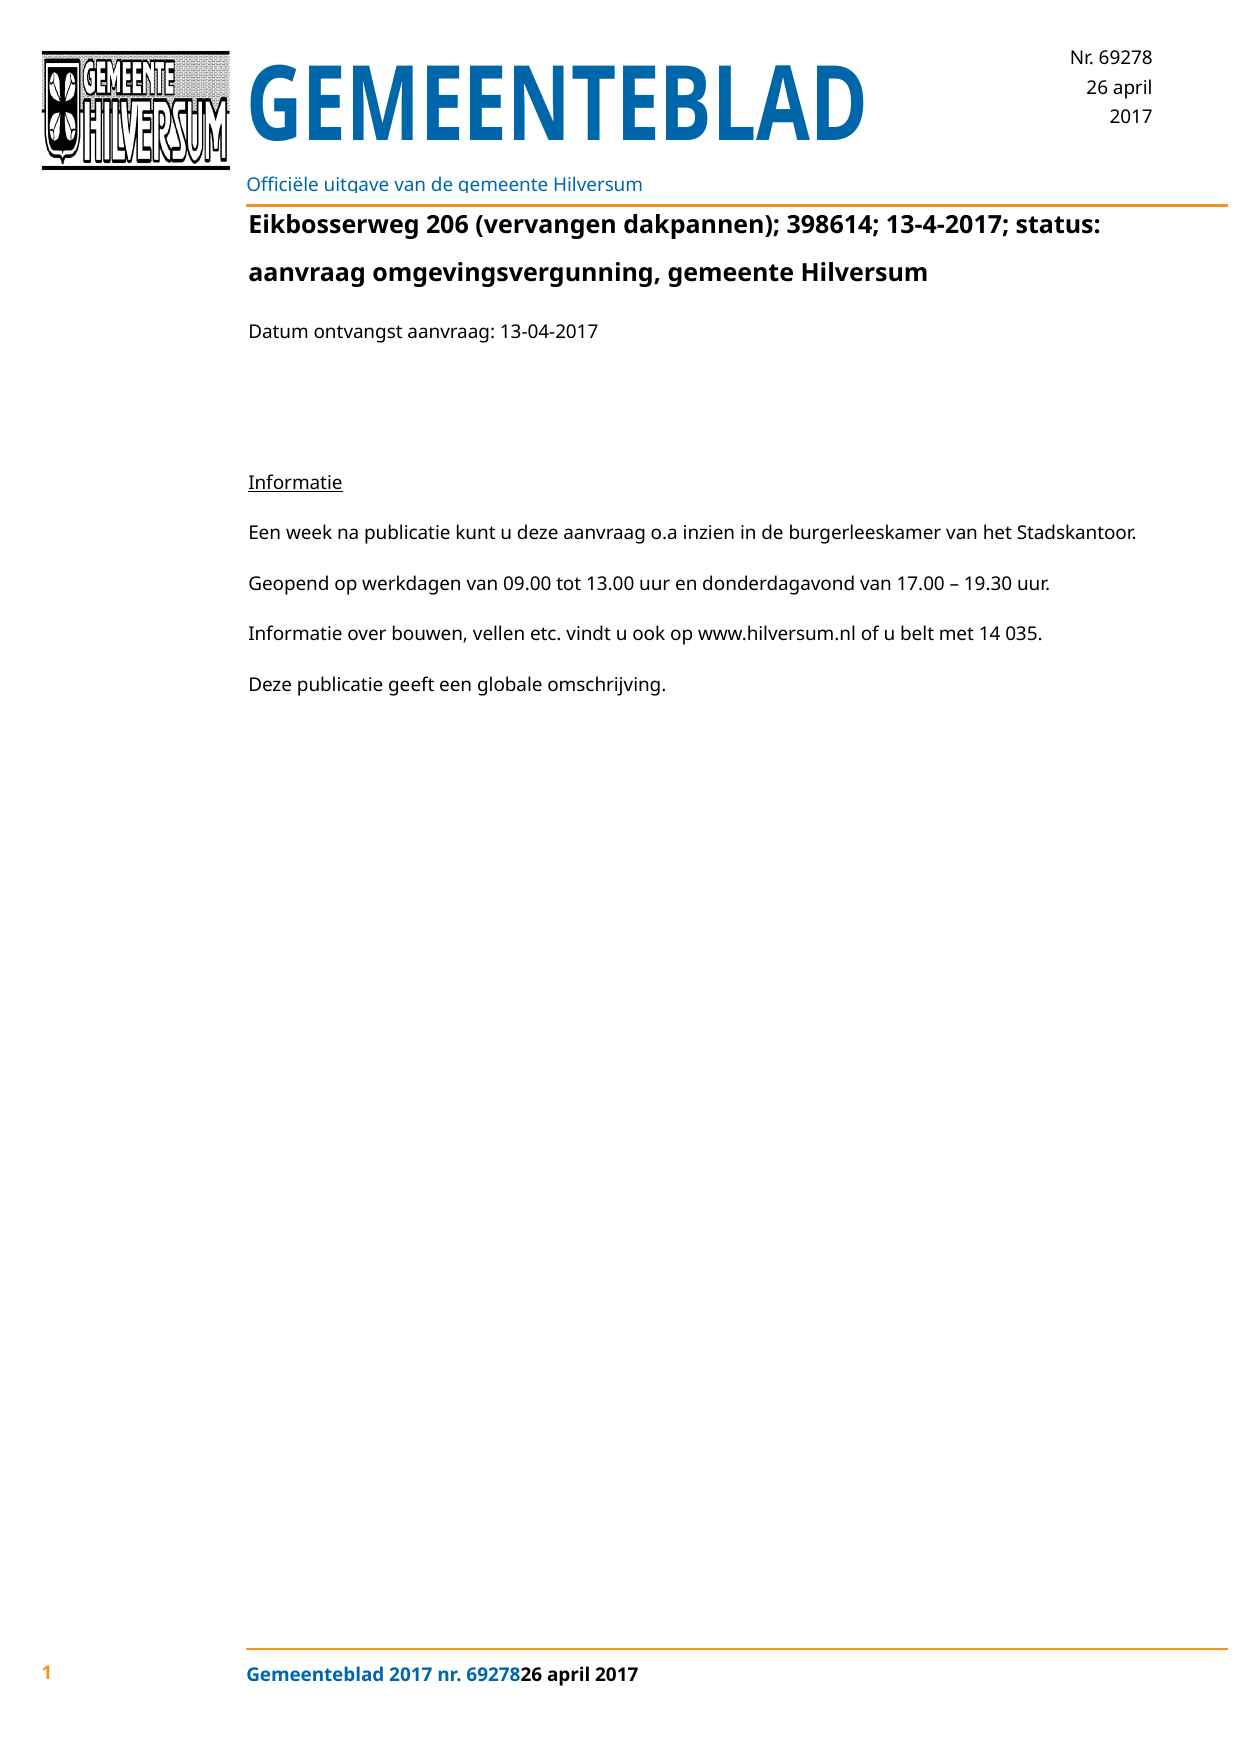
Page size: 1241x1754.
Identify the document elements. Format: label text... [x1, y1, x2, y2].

text Datum ontvangst aanvraag: 13-04-2017 [248, 318, 1152, 344]
text Deze publicatie geeft een globale omschrijving. [248, 671, 1152, 697]
text Informatie [248, 469, 1152, 495]
text Eikbosserweg 206 (vervangen dakpannen); 398614; 13-4-2017; status: aanvraag omgevingsvergunning, gemeente Hilversum [248, 207, 1152, 288]
text Een week na publicatie kunt u deze aanvraag o.a inzien in de burgerleeskamer van het Stadskantoor. [248, 519, 1152, 545]
text Geopend op werkdagen van 09.00 tot 13.00 uur en donderdagavond van 17.00 – 19.30 uur. [248, 570, 1152, 596]
picture [41, 47, 231, 172]
text Informatie over bouwen, vellen etc. vindt u ook op www.hilversum.nl of u belt met 14 035. [248, 620, 1152, 646]
